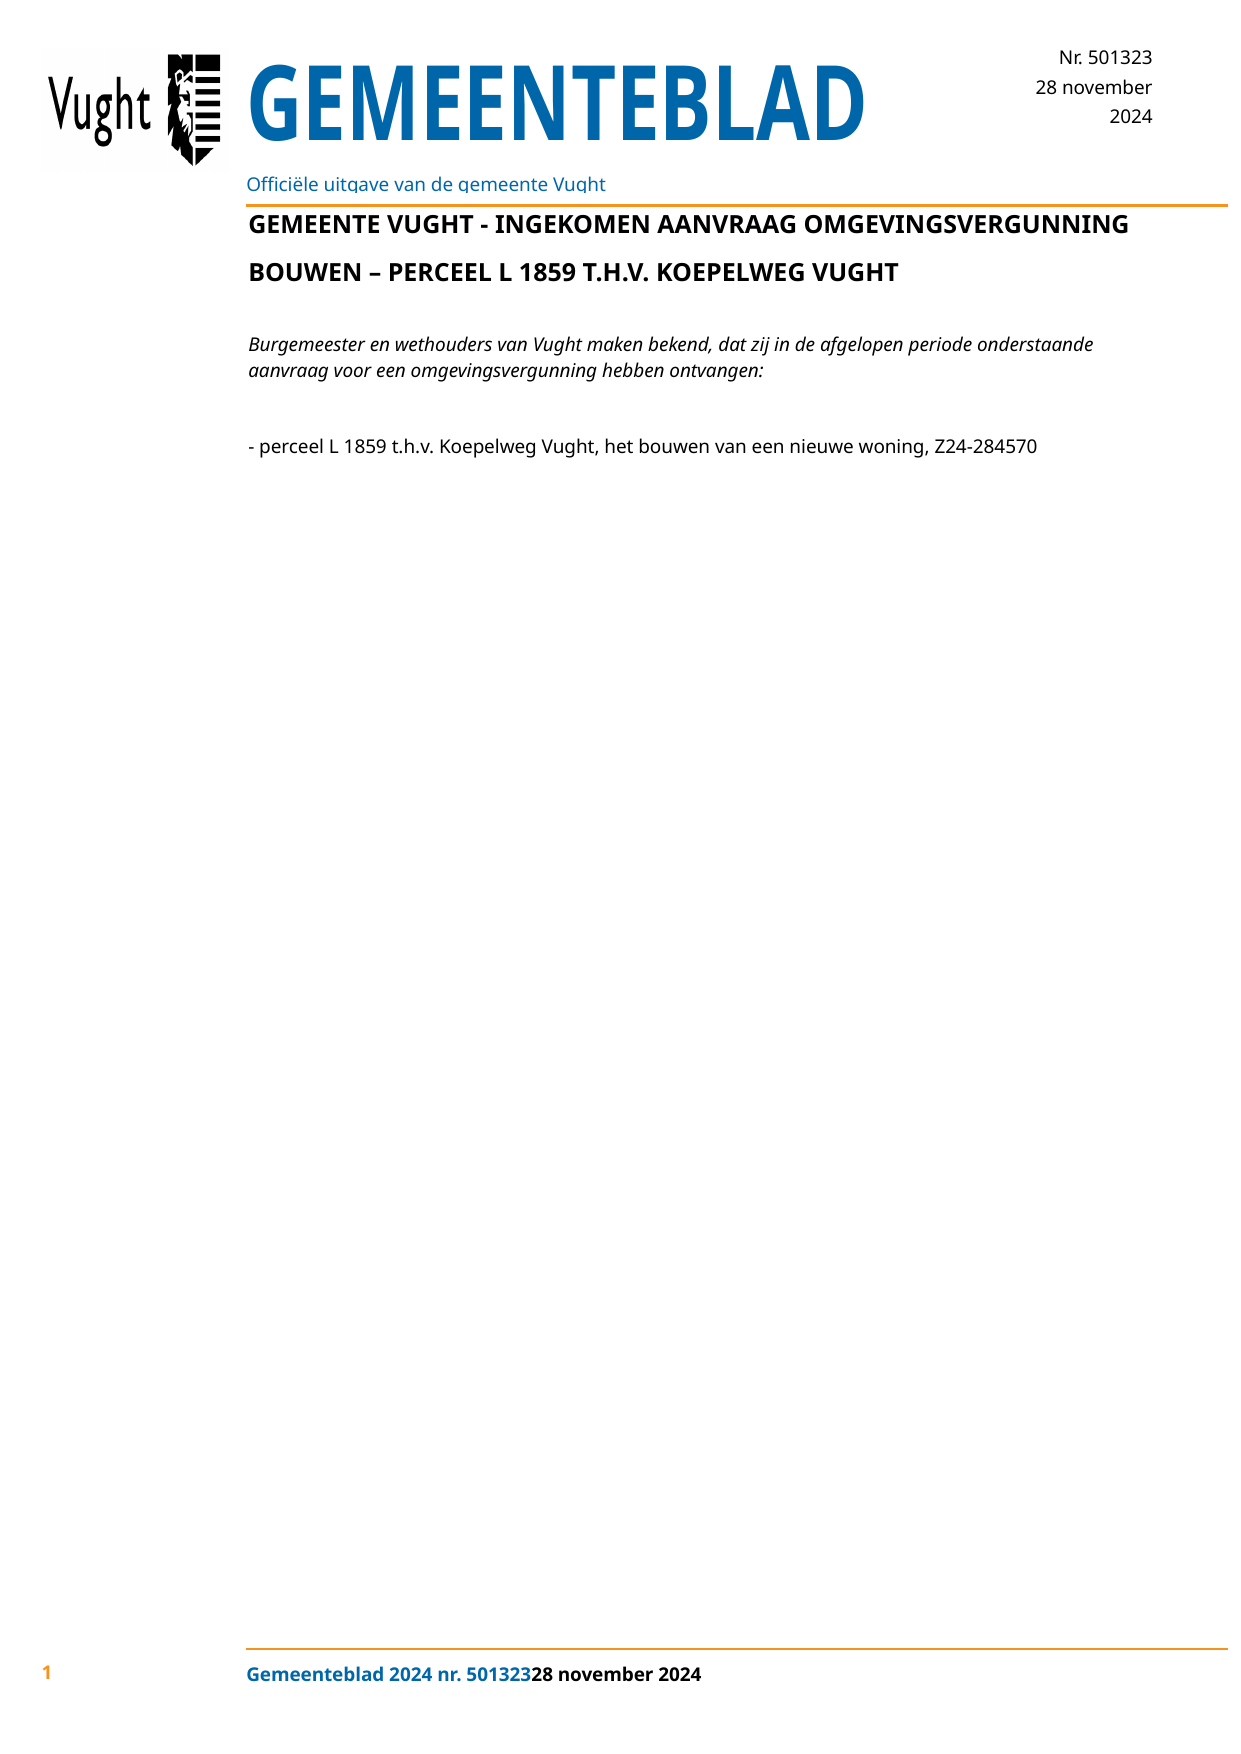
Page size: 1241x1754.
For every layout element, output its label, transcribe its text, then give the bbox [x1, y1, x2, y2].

text - perceel L 1859 t.h.v. Koepelweg Vught, het bouwen van een nieuwe woning, Z24-284570 [248, 433, 1152, 459]
text GEMEENTE VUGHT - INGEKOMEN AANVRAAG OMGEVINGSVERGUNNING BOUWEN – PERCEEL L 1859 T.H.V. KOEPELWEG VUGHT [248, 207, 1152, 288]
picture [41, 47, 231, 172]
text Burgemeester en wethouders van Vught maken bekend, dat zij in de afgelopen periode onderstaande aanvraag voor een omgevingsvergunning hebben ontvangen: [248, 331, 1152, 383]
